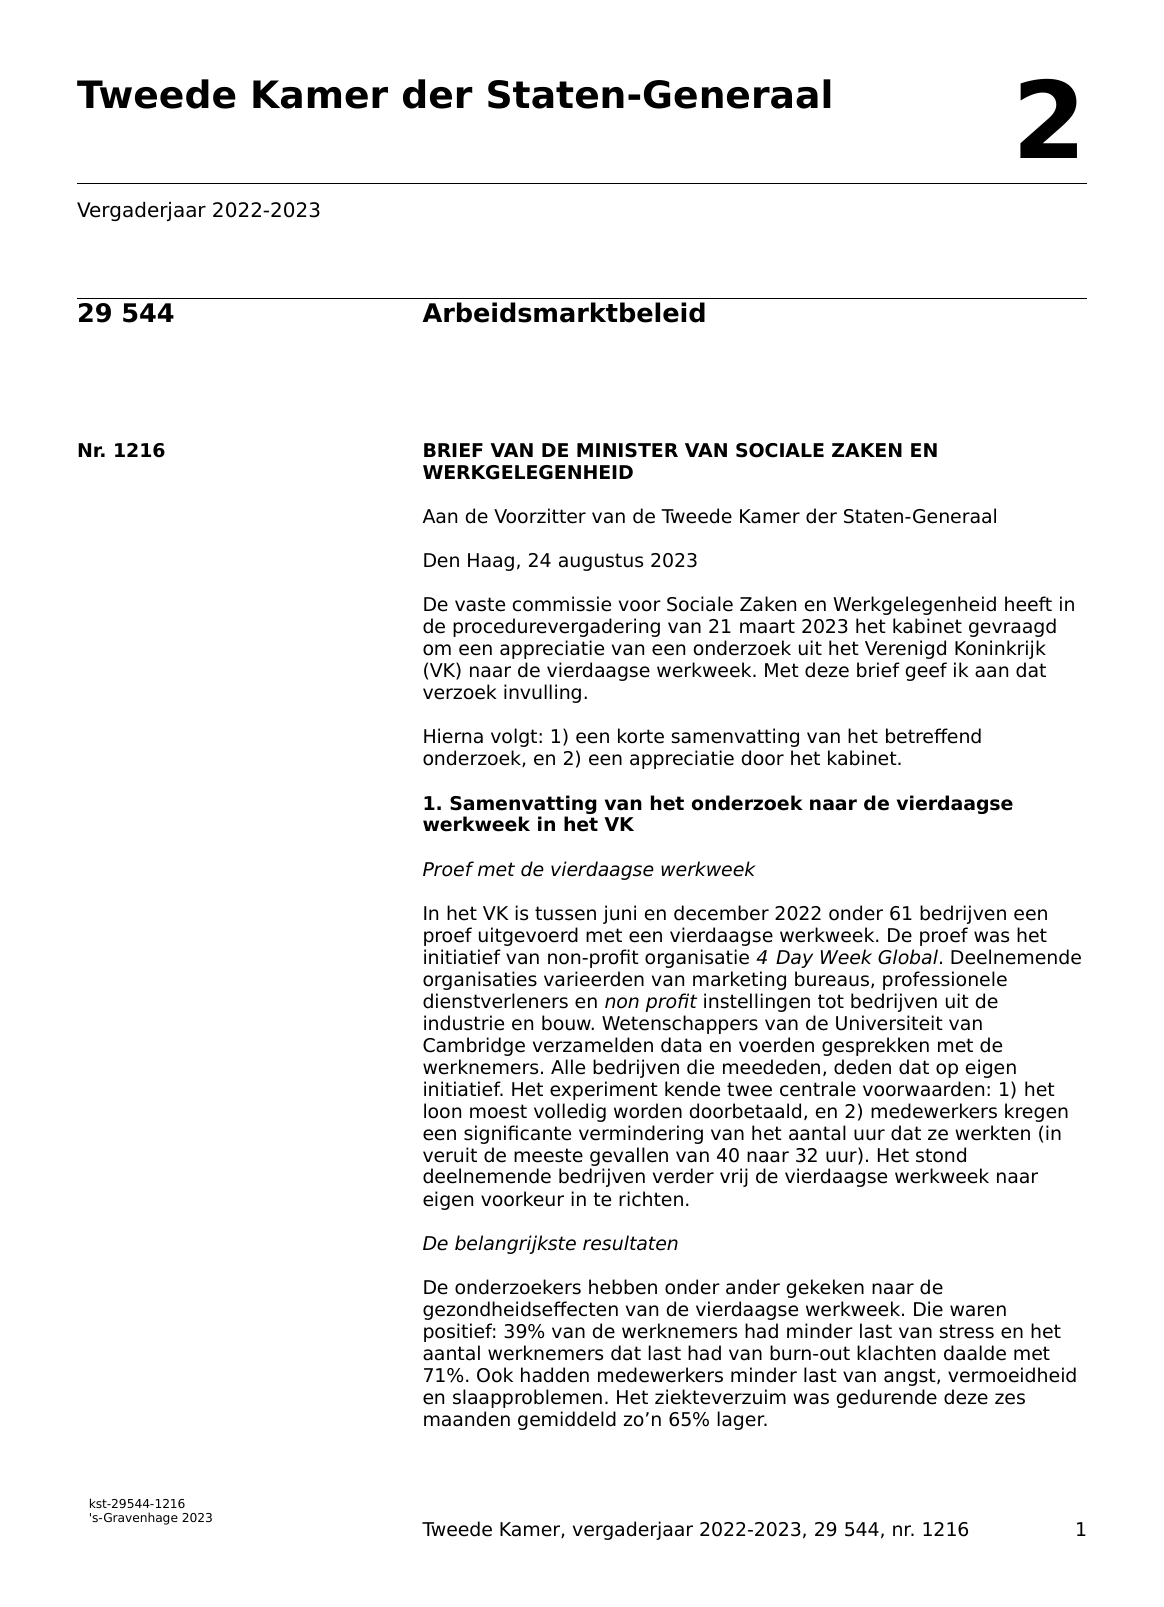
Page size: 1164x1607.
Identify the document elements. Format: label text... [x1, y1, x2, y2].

text 's-Gravenhage 2023 [88, 1511, 323, 1525]
text De vaste commissie voor Sociale Zaken en Werkgelegenheid heeft in de procedurevergadering van 21 maart 2023 het kabinet gevraagd om een appreciatie van een onderzoek uit het Verenigd Koninkrijk (VK) naar de vierdaagse werkweek. Met deze brief geef ik aan dat verzoek invulling. [422, 594, 1087, 704]
table_header Tweede Kamer der Staten-Generaal [77, 59, 886, 183]
text Den Haag, 24 augustus 2023 [422, 550, 1087, 572]
text kst-29544-1216 [88, 1497, 323, 1511]
subtitle Nr. 1216 BRIEF VAN DE MINISTER VAN SOCIALE ZAKEN EN WERKGELEGENHEID [77, 440, 1087, 484]
subtitle 1. Samenvatting van het onderzoek naar de vierdaagse werkweek in het VK [422, 792, 1087, 836]
subtitle De belangrijkste resultaten [422, 1233, 1087, 1254]
subtitle 29 544 Arbeidsmarktbeleid [77, 299, 1087, 329]
table_cell Vergaderjaar 2022-2023 [77, 184, 1087, 298]
subtitle Proef met de vierdaagse werkweek [422, 858, 1087, 881]
text De onderzoekers hebben onder ander gekeken naar de gezondheidseffecten van de vierdaagse werkweek. Die waren positief: 39% van de werknemers had minder last van stress en het aantal werknemers dat last had van burn-out klachten daalde met 71%. Ook hadden medewerkers minder last van angst, vermoeidheid en slaapproblemen. Het ziekteverzuim was gedurende deze zes maanden gemiddeld zo’n 65% lager. [422, 1277, 1087, 1431]
text In het VK is tussen juni en december 2022 onder 61 bedrijven een proef uitgevoerd met een vierdaagse werkweek. De proef was het initiatief van non-profit organisatie 4 Day Week Global. Deelnemende organisaties varieerden van marketing bureaus, professionele dienstverleners en non profit instellingen tot bedrijven uit de industrie en bouw. Wetenschappers van de Universiteit van Cambridge verzamelden data en voerden gesprekken met de werknemers. Alle bedrijven die meededen, deden dat op eigen initiatief. Het experiment kende twee centrale voorwaarden: 1) het loon moest volledig worden doorbetaald, en 2) medewerkers kregen een significante vermindering van het aantal uur dat ze werkten (in veruit de meeste gevallen van 40 naar 32 uur). Het stond deelnemende bedrijven verder vrij de vierdaagse werkweek naar eigen voorkeur in te richten. [422, 903, 1087, 1210]
table_header 2 [886, 59, 1087, 183]
text Hierna volgt: 1) een korte samenvatting van het betreffend onderzoek, en 2) een appreciatie door het kabinet. [422, 726, 1087, 770]
text Aan de Voorzitter van de Tweede Kamer der Staten-Generaal [422, 506, 1087, 528]
